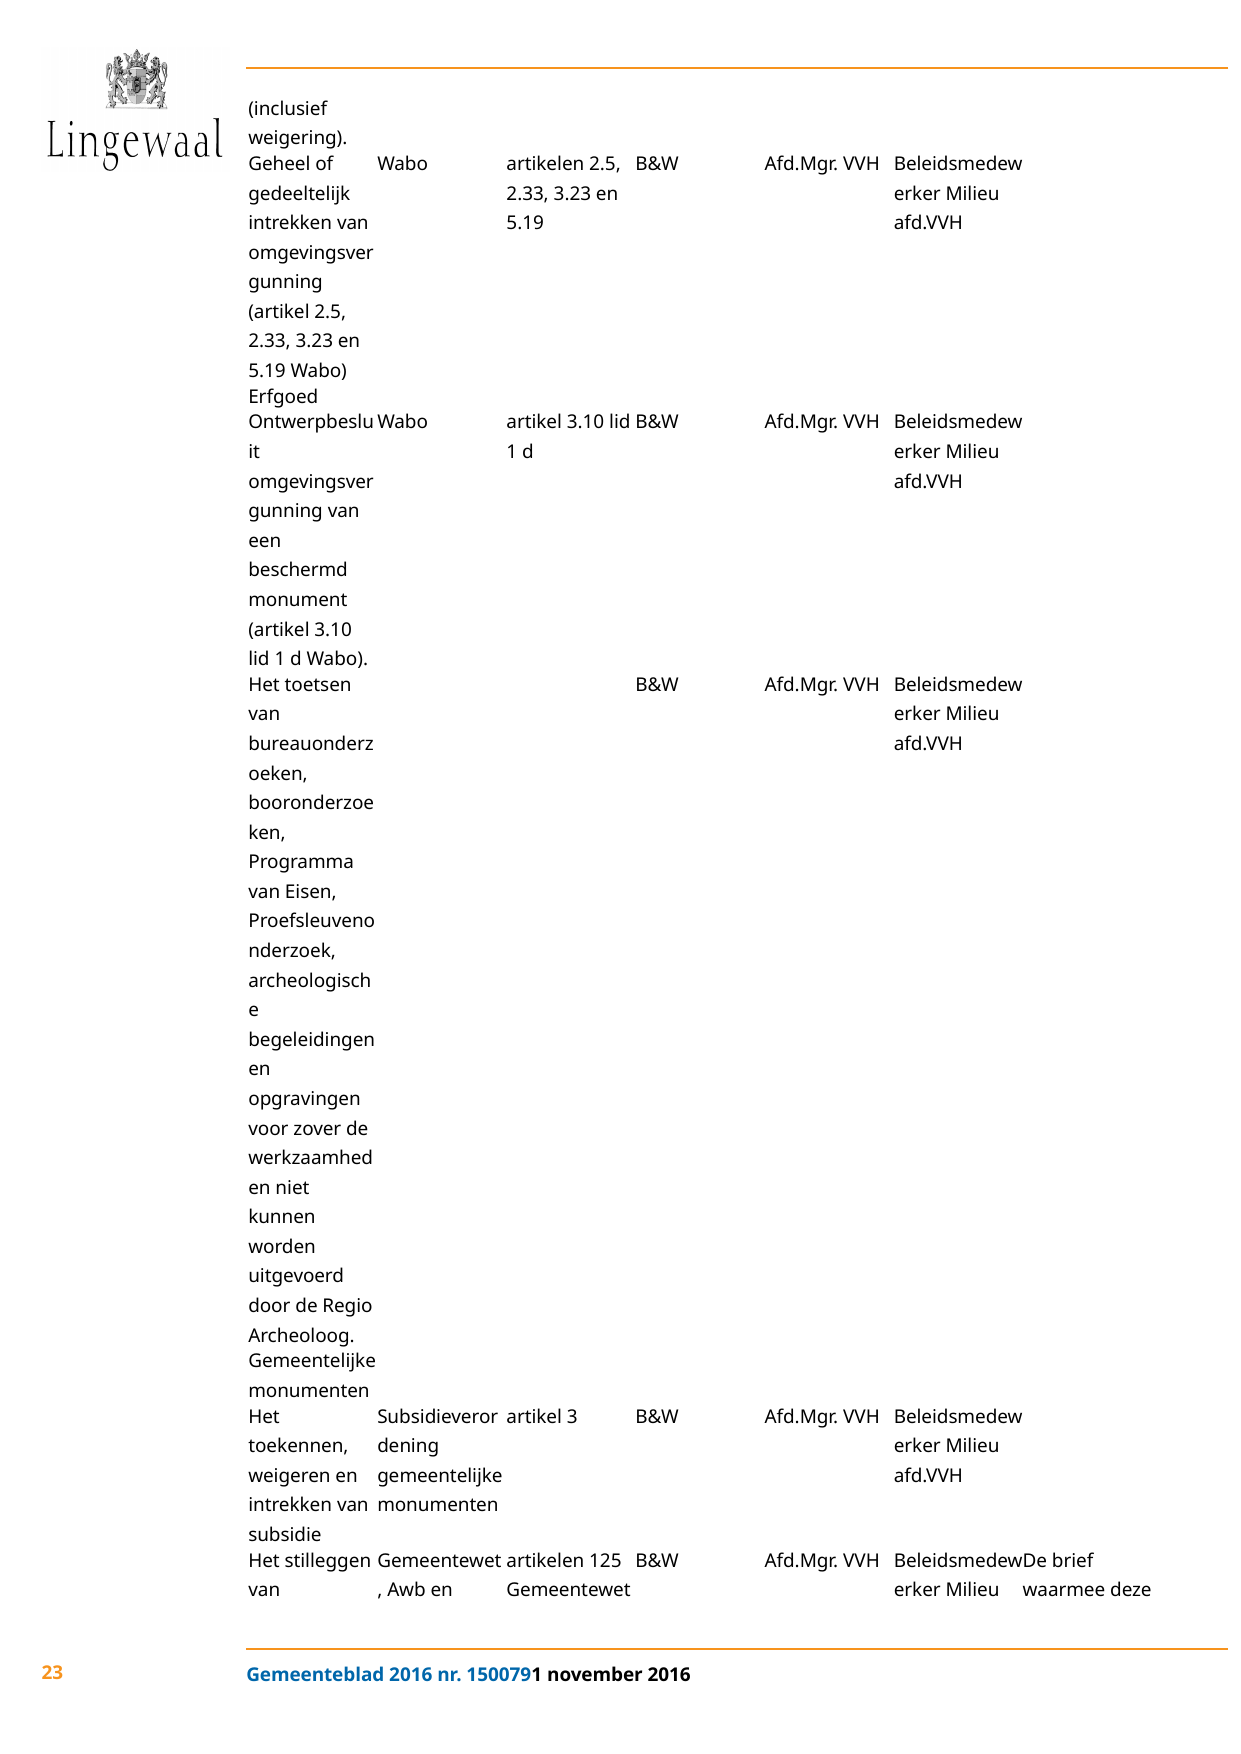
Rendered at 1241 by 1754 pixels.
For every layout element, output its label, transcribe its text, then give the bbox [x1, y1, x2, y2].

table_cell artikel 3 [506, 1403, 635, 1547]
table_cell B&W [635, 1547, 764, 1602]
table_cell [506, 671, 635, 1348]
table_cell B&W [635, 409, 764, 671]
table_cell [764, 95, 893, 150]
table_cell [764, 383, 893, 409]
table_cell Beleidsmedewerker Milieu afd.VVH [894, 671, 1022, 1348]
table_cell Afd.Mgr. VVH [764, 1547, 893, 1602]
table_cell Gemeentelijke monumenten [248, 1348, 377, 1403]
table_cell [377, 95, 506, 150]
table_cell [1023, 95, 1152, 150]
table_cell [1023, 383, 1152, 409]
table_cell (inclusief weigering). [248, 95, 377, 150]
table_cell [1023, 150, 1152, 383]
table_cell Wabo [377, 409, 506, 671]
table_cell B&W [635, 150, 764, 383]
table_cell B&W [635, 1403, 764, 1547]
table_cell [894, 95, 1022, 150]
table_cell artikel 3.10 lid 1 d [506, 409, 635, 671]
table_cell Beleidsmedewerker Milieu [894, 1547, 1022, 1602]
table_cell [377, 671, 506, 1348]
table_cell Gemeentewet, Awb en [377, 1547, 506, 1602]
table_cell [377, 1348, 506, 1403]
table_cell [377, 383, 506, 409]
table_cell [635, 383, 764, 409]
table_cell Afd.Mgr. VVH [764, 150, 893, 383]
table_cell Geheel of gedeeltelijk intrekken van omgevingsvergunning (artikel 2.5, 2.33, 3.23 en 5.19 Wabo) [248, 150, 377, 383]
table_cell Afd.Mgr. VVH [764, 671, 893, 1348]
table_cell [506, 383, 635, 409]
table_cell Afd.Mgr. VVH [764, 409, 893, 671]
table_cell B&W [635, 671, 764, 1348]
table_cell artikelen 125 Gemeentewet [506, 1547, 635, 1602]
table_cell Subsidieverordening gemeentelijke monumenten [377, 1403, 506, 1547]
table_cell Het toekennen, weigeren en intrekken van subsidie [248, 1403, 377, 1547]
table_cell Het toetsen van bureauonderzoeken, booronderzoeken, Programma van Eisen, Proefsleuvenonderzoek, archeologische begeleidingen en opgravingen voor zover de werkzaamheden niet kunnen worden uitgevoerd door de Regio Archeoloog. [248, 671, 377, 1348]
table_cell De brief waarmee deze [1023, 1547, 1152, 1602]
table_cell Beleidsmedewerker Milieu afd.VVH [894, 409, 1022, 671]
picture [41, 47, 231, 172]
table_cell [894, 1348, 1022, 1403]
table_cell [894, 383, 1022, 409]
table_cell Afd.Mgr. VVH [764, 1403, 893, 1547]
table_cell Beleidsmedewerker Milieu afd.VVH [894, 150, 1022, 383]
table_cell Wabo [377, 150, 506, 383]
table_cell [764, 1348, 893, 1403]
table_cell artikelen 2.5, 2.33, 3.23 en 5.19 [506, 150, 635, 383]
table_cell [1023, 1403, 1152, 1547]
table_cell Erfgoed [248, 383, 377, 409]
table_cell [506, 95, 635, 150]
table_cell [635, 1348, 764, 1403]
table_cell [1023, 1348, 1152, 1403]
table_cell Beleidsmedewerker Milieu afd.VVH [894, 1403, 1022, 1547]
table_cell [635, 95, 764, 150]
table_cell [1023, 671, 1152, 1348]
table_cell Ontwerpbesluit omgevingsvergunning van een beschermd monument (artikel 3.10 lid 1 d Wabo). [248, 409, 377, 671]
table_cell Het stilleggen van [248, 1547, 377, 1602]
table_cell [506, 1348, 635, 1403]
table_cell [1023, 409, 1152, 671]
